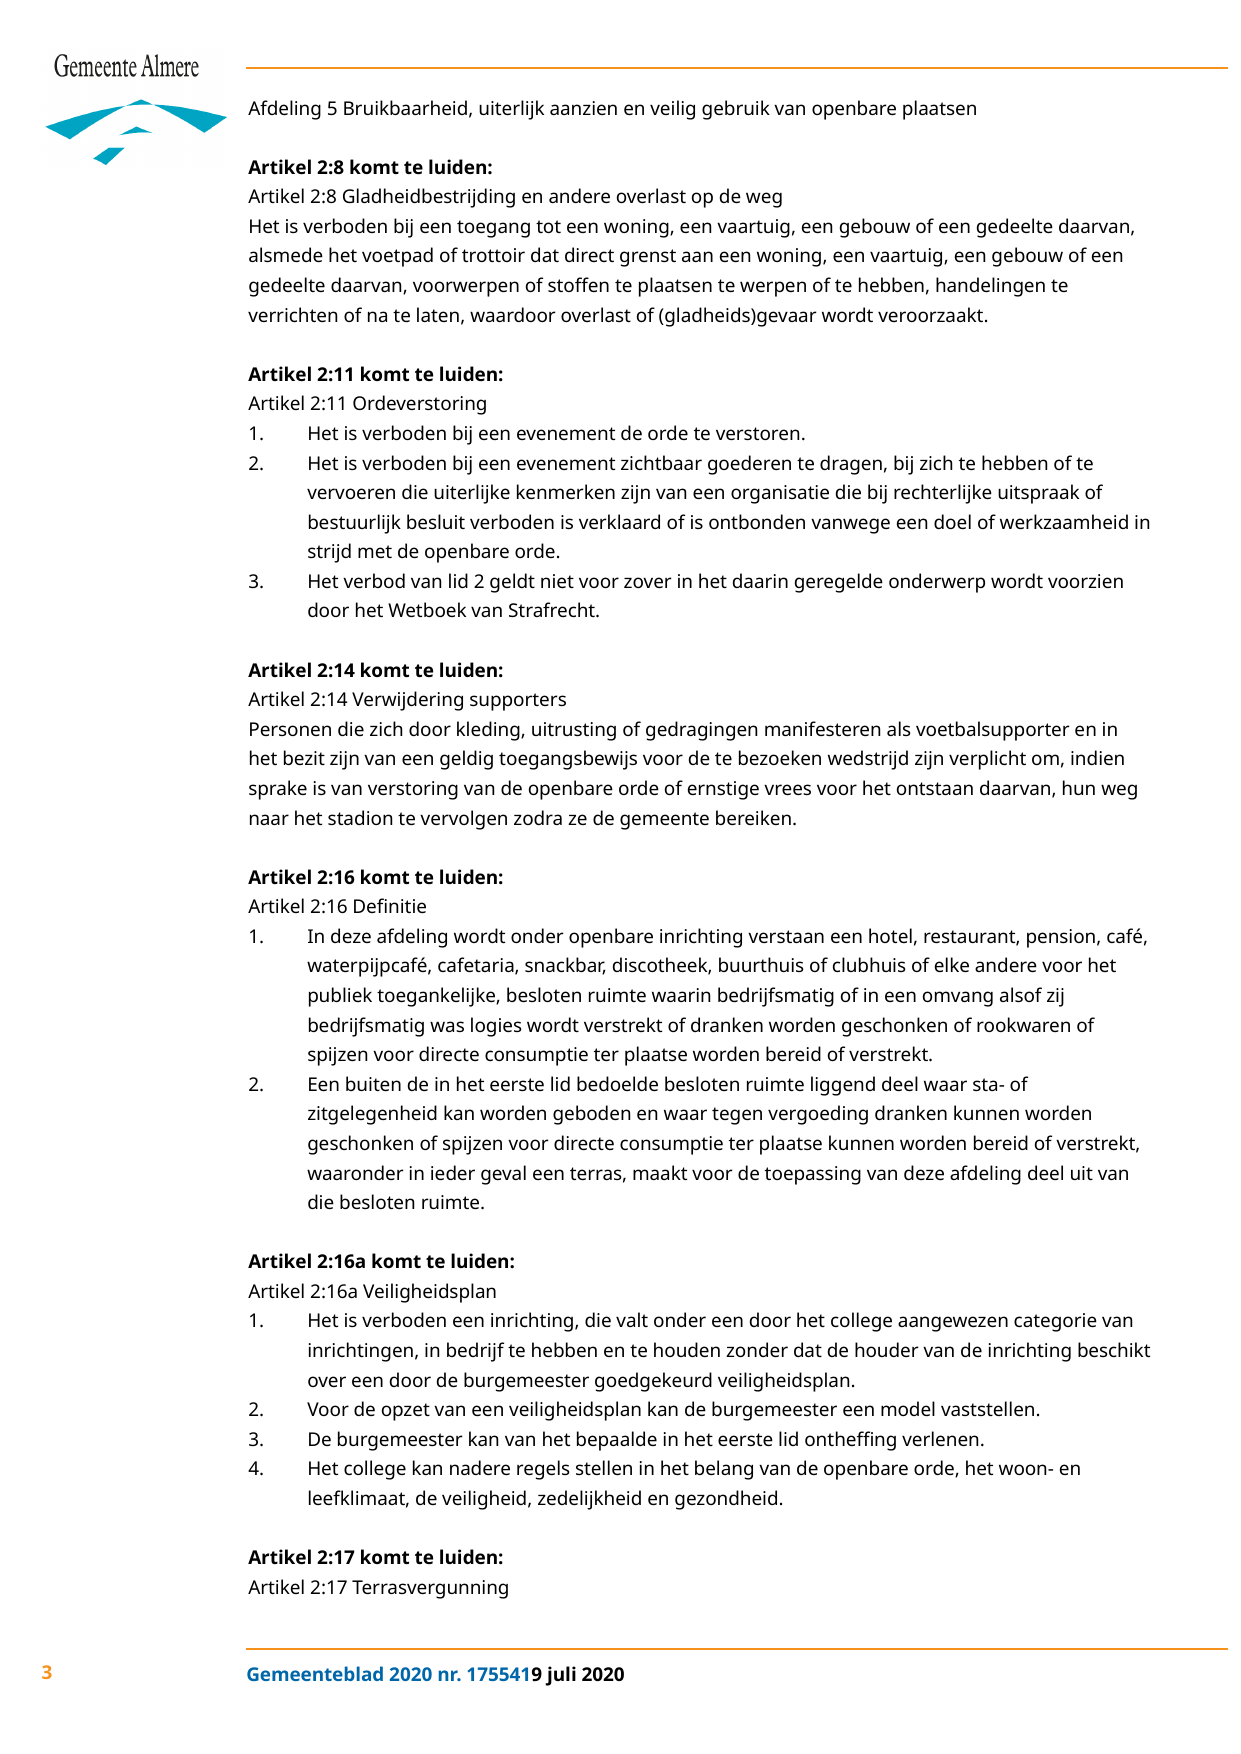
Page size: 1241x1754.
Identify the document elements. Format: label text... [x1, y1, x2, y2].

text Afdeling 5 Bruikbaarheid, uiterlijk aanzien en veilig gebruik van openbare plaatsen [248, 95, 1152, 121]
text Personen die zich door kleding, uitrusting of gedragingen manifesteren als voetbalsupporter en in het bezit zijn van een geldig toegangsbewijs voor de te bezoeken wedstrijd zijn verplicht om, indien sprake is van verstoring van de openbare orde of ernstige vrees voor het ontstaan daarvan, hun weg naar het stadion te vervolgen zodra ze de gemeente bereiken. [248, 716, 1152, 831]
list De burgemeester kan van het bepaalde in het eerste lid ontheffing verlenen. [248, 1426, 1152, 1452]
picture [41, 47, 231, 172]
text Artikel 2:11 Ordeverstoring [248, 391, 1152, 416]
text Artikel 2:14 komt te luiden: [248, 657, 1152, 683]
text Artikel 2:16 komt te luiden: [248, 864, 1152, 890]
text Artikel 2:8 Gladheidbestrijding en andere overlast op de weg [248, 183, 1152, 209]
text Artikel 2:16a Veiligheidsplan [248, 1278, 1152, 1304]
text Artikel 2:17 komt te luiden: [248, 1544, 1152, 1570]
list Een buiten de in het eerste lid bedoelde besloten ruimte liggend deel waar sta- of zitgelegenheid kan worden geboden en waar tegen vergoeding dranken kunnen worden geschonken of spijzen voor directe consumptie ter plaatse kunnen worden bereid of verstrekt, waaronder in ieder geval een terras, maakt voor de toepassing van deze afdeling deel uit van die besloten ruimte. [248, 1071, 1152, 1215]
text Artikel 2:8 komt te luiden: [248, 154, 1152, 180]
list Voor de opzet van een veiligheidsplan kan de burgemeester een model vaststellen. [248, 1396, 1152, 1422]
list Het is verboden bij een evenement zichtbaar goederen te dragen, bij zich te hebben of te vervoeren die uiterlijke kenmerken zijn van een organisatie die bij rechterlijke uitspraak of bestuurlijk besluit verboden is verklaard of is ontbonden vanwege een doel of werkzaamheid in strijd met de openbare orde. [248, 450, 1152, 564]
text Artikel 2:11 komt te luiden: [248, 361, 1152, 387]
text Artikel 2:17 Terrasvergunning [248, 1574, 1152, 1600]
list Het is verboden een inrichting, die valt onder een door het college aangewezen categorie van inrichtingen, in bedrijf te hebben en te houden zonder dat de houder van de inrichting beschikt over een door de burgemeester goedgekeurd veiligheidsplan. [248, 1308, 1152, 1393]
text Het is verboden bij een toegang tot een woning, een vaartuig, een gebouw of een gedeelte daarvan, alsmede het voetpad of trottoir dat direct grenst aan een woning, een vaartuig, een gebouw of een gedeelte daarvan, voorwerpen of stoffen te plaatsen te werpen of te hebben, handelingen te verrichten of na te laten, waardoor overlast of (gladheids)gevaar wordt veroorzaakt. [248, 213, 1152, 328]
list Het verbod van lid 2 geldt niet voor zover in het daarin geregelde onderwerp wordt voorzien door het Wetboek van Strafrecht. [248, 568, 1152, 623]
text Artikel 2:16 Definitie [248, 893, 1152, 919]
list Het is verboden bij een evenement de orde te verstoren. [248, 420, 1152, 446]
list Het college kan nadere regels stellen in het belang van de openbare orde, het woon- en leefklimaat, de veiligheid, zedelijkheid en gezondheid. [248, 1456, 1152, 1511]
text Artikel 2:16a komt te luiden: [248, 1248, 1152, 1274]
text Artikel 2:14 Verwijdering supporters [248, 686, 1152, 712]
list In deze afdeling wordt onder openbare inrichting verstaan een hotel, restaurant, pension, café, waterpijpcafé, cafetaria, snackbar, discotheek, buurthuis of clubhuis of elke andere voor het publiek toegankelijke, besloten ruimte waarin bedrijfsmatig of in een omvang alsof zij bedrijfsmatig was logies wordt verstrekt of dranken worden geschonken of rookwaren of spijzen voor directe consumptie ter plaatse worden bereid of verstrekt. [248, 923, 1152, 1067]
